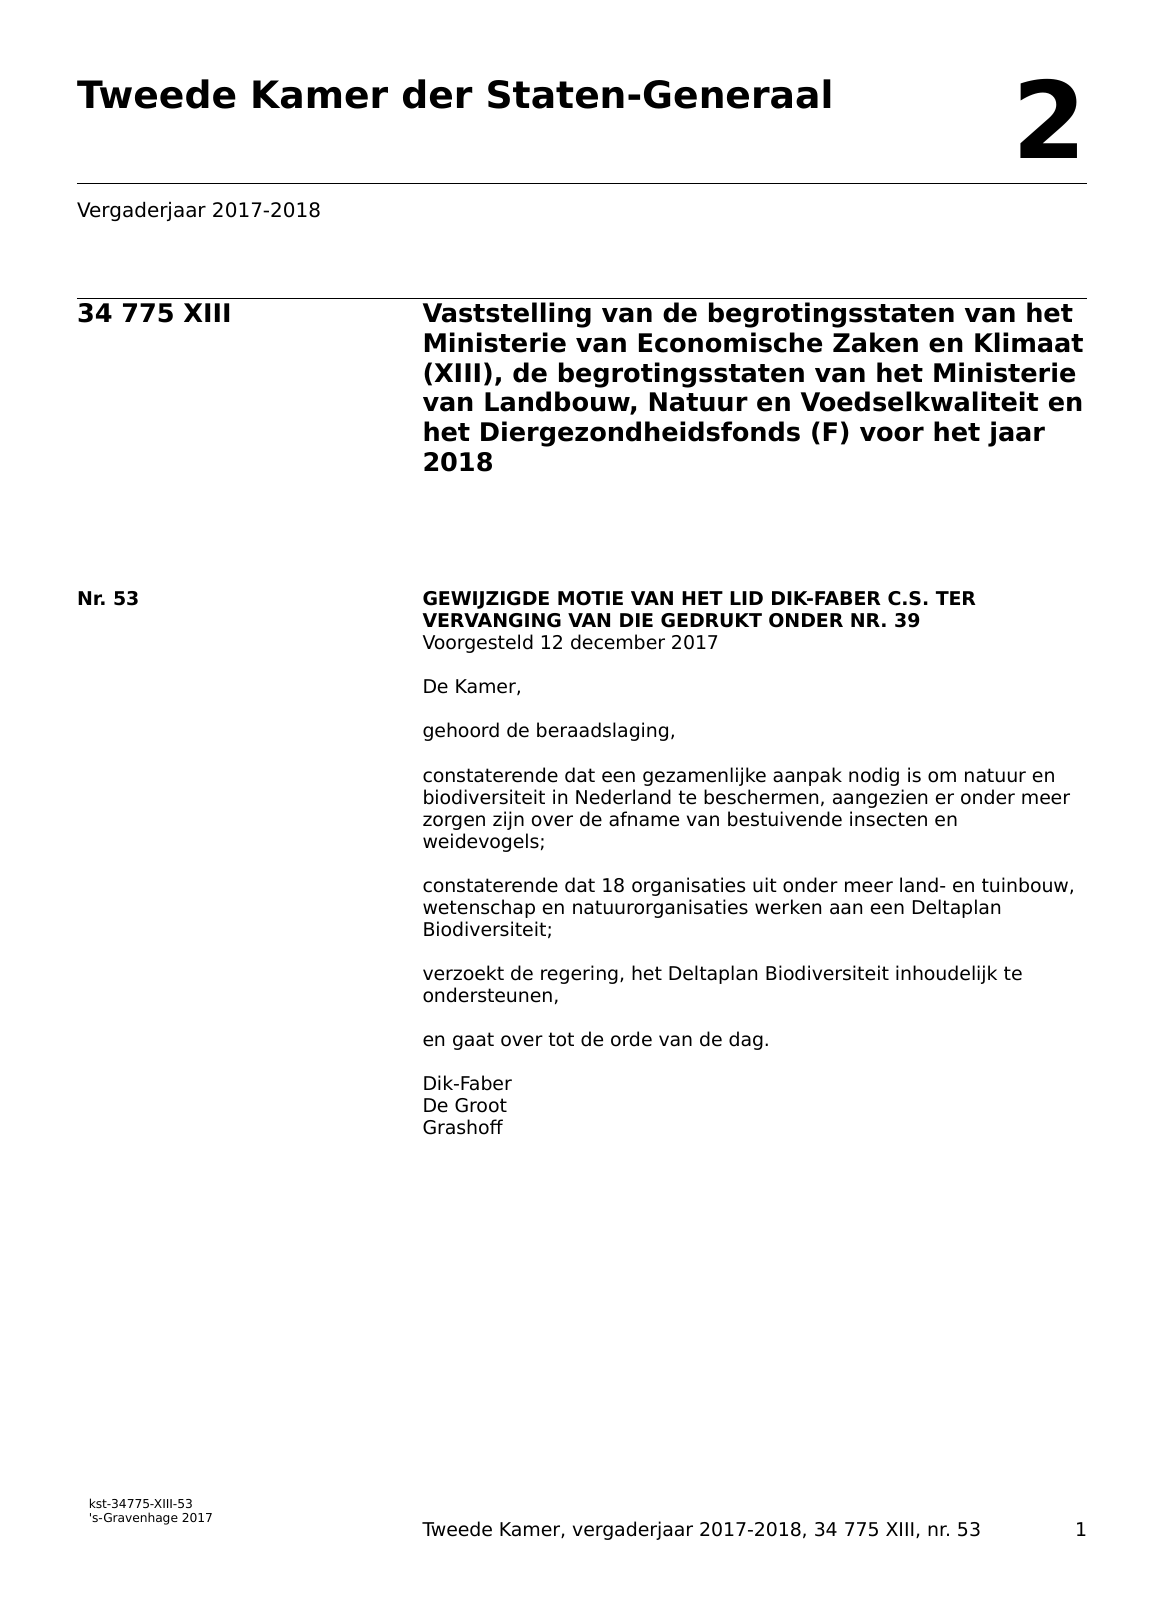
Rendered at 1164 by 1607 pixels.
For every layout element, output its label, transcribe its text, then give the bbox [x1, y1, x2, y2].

table_cell Vergaderjaar 2017-2018 [77, 184, 1087, 298]
text constaterende dat een gezamenlijke aanpak nodig is om natuur en biodiversiteit in Nederland te beschermen, aangezien er onder meer zorgen zijn over de afname van bestuivende insecten en weidevogels; [422, 764, 1087, 852]
text gehoord de beraadslaging, [422, 720, 1087, 742]
subtitle 34 775 XIII Vaststelling van de begrotingsstaten van het Ministerie van Economische Zaken en Klimaat (XIII), de begrotingsstaten van het Ministerie van Landbouw, Natuur en Voedselkwaliteit en het Diergezondheidsfonds (F) voor het jaar 2018 [77, 299, 1087, 477]
text 's-Gravenhage 2017 [88, 1511, 323, 1525]
text Voorgesteld 12 december 2017 [422, 632, 1087, 654]
table_header Tweede Kamer der Staten-Generaal [77, 59, 886, 183]
text Grashoff [422, 1117, 1087, 1139]
text De Kamer, [422, 676, 1087, 698]
text constaterende dat 18 organisaties uit onder meer land- en tuinbouw, wetenschap en natuurorganisaties werken aan een Deltaplan Biodiversiteit; [422, 875, 1087, 941]
text Dik-Faber [422, 1073, 1087, 1095]
text verzoekt de regering, het Deltaplan Biodiversiteit inhoudelijk te ondersteunen, [422, 963, 1087, 1007]
text kst-34775-XIII-53 [88, 1497, 323, 1511]
table_header 2 [886, 59, 1087, 183]
subtitle Nr. 53 GEWIJZIGDE MOTIE VAN HET LID DIK-FABER C.S. TER VERVANGING VAN DIE GEDRUKT ONDER NR. 39 [77, 588, 1087, 632]
text De Groot [422, 1095, 1087, 1117]
text en gaat over tot de orde van de dag. [422, 1029, 1087, 1051]
